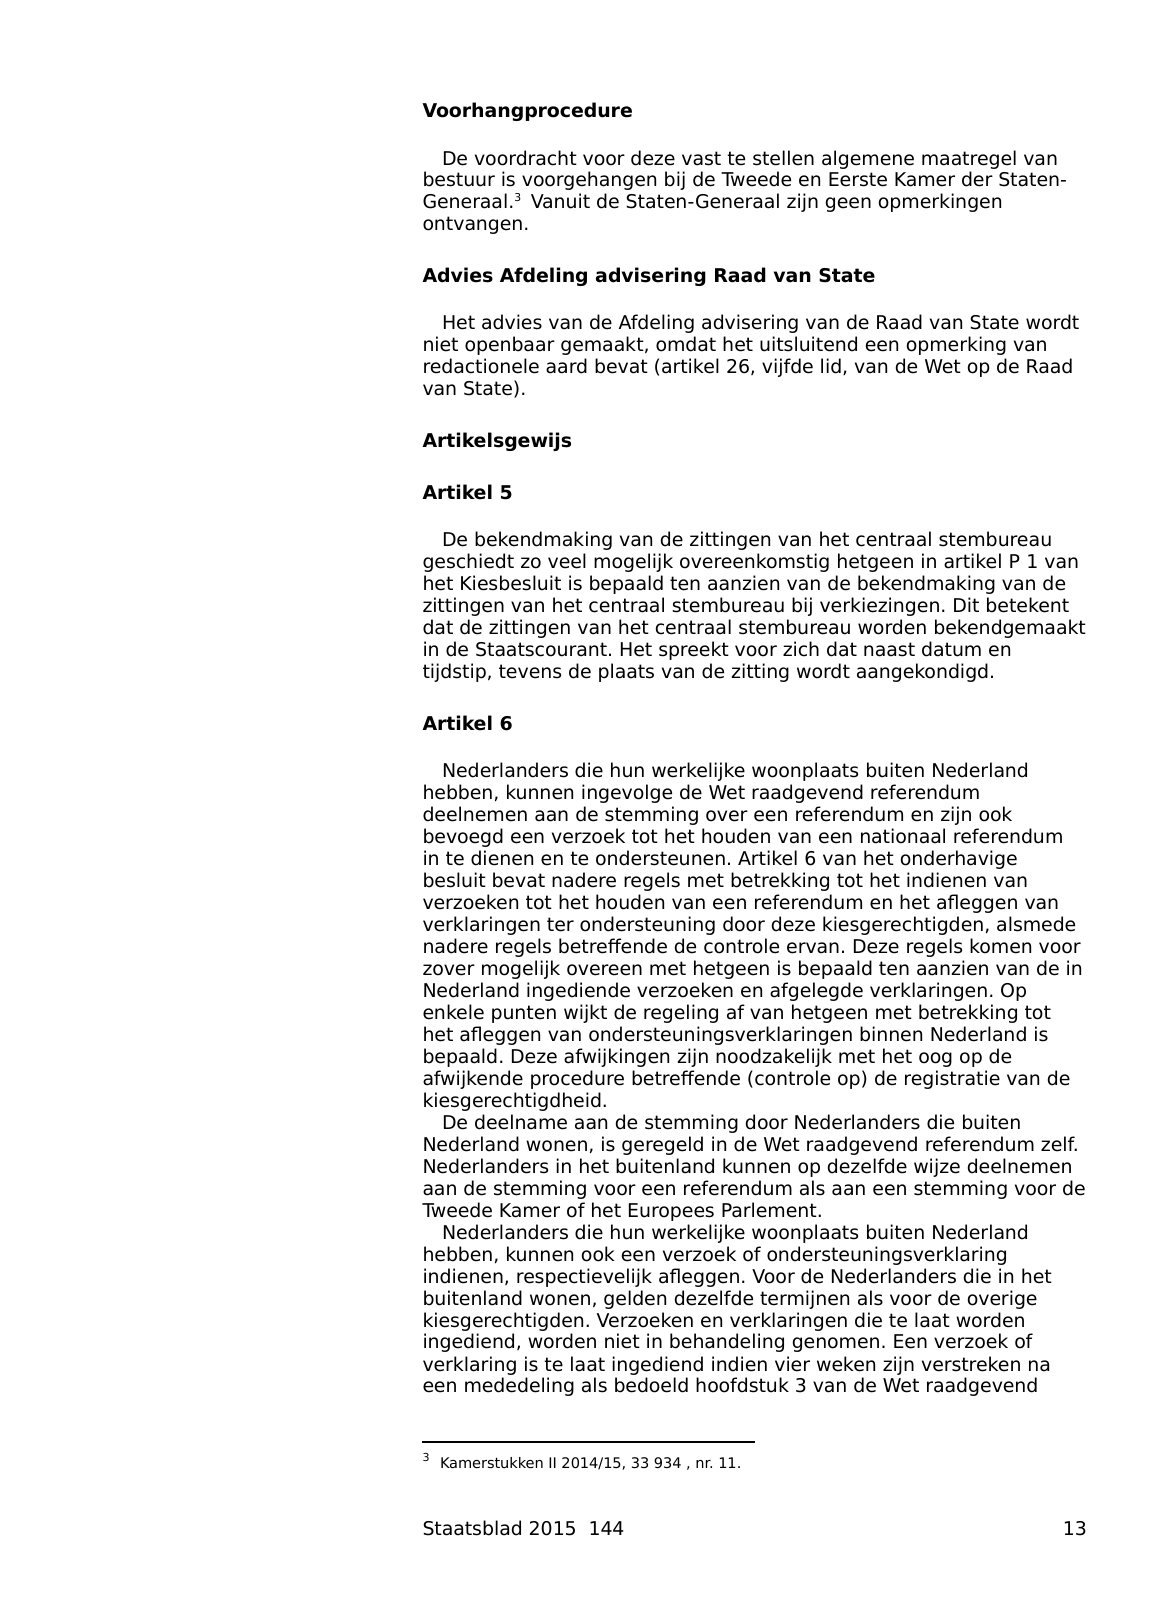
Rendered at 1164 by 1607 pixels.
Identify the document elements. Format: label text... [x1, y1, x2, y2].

text Nederlanders die hun werkelijke woonplaats buiten Nederland hebben, kunnen ook een verzoek of ondersteuningsverklaring indienen, respectievelijk afleggen. Voor de Nederlanders die in het buitenland wonen, gelden dezelfde termijnen als voor de overige kiesgerechtigden. Verzoeken en verklaringen die te laat worden ingediend, worden niet in behandeling genomen. Een verzoek of verklaring is te laat ingediend indien vier weken zijn verstreken na een mededeling als bedoeld hoofdstuk 3 van de Wet raadgevend [422, 1222, 1087, 1397]
subtitle Artikelsgewijs [422, 430, 1087, 452]
subtitle Advies Afdeling advisering Raad van State [422, 265, 1087, 287]
subtitle Artikel 6 [422, 713, 1087, 735]
text De voordracht voor deze vast te stellen algemene maatregel van bestuur is voorgehangen bij de Tweede en Eerste Kamer der Staten-Generaal. Vanuit de Staten-Generaal zijn geen opmerkingen ontvangen. [422, 147, 1087, 235]
text De deelname aan de stemming door Nederlanders die buiten Nederland wonen, is geregeld in de Wet raadgevend referendum zelf. Nederlanders in het buitenland kunnen op dezelfde wijze deelnemen aan de stemming voor een referendum als aan een stemming voor de Tweede Kamer of het Europees Parlement. [422, 1112, 1087, 1222]
subtitle Voorhangprocedure [422, 100, 1087, 122]
text Kamerstukken II 2014/15, 33 934 , nr. 11. [422, 1451, 1087, 1473]
text Nederlanders die hun werkelijke woonplaats buiten Nederland hebben, kunnen ingevolge de Wet raadgevend referendum deelnemen aan de stemming over een referendum en zijn ook bevoegd een verzoek tot het houden van een nationaal referendum in te dienen en te ondersteunen. Artikel 6 van het onderhavige besluit bevat nadere regels met betrekking tot het indienen van verzoeken tot het houden van een referendum en het afleggen van verklaringen ter ondersteuning door deze kiesgerechtigden, alsmede nadere regels betreffende de controle ervan. Deze regels komen voor zover mogelijk overeen met hetgeen is bepaald ten aanzien van de in Nederland ingediende verzoeken en afgelegde verklaringen. Op enkele punten wijkt de regeling af van hetgeen met betrekking tot het afleggen van ondersteuningsverklaringen binnen Nederland is bepaald. Deze afwijkingen zijn noodzakelijk met het oog op de afwijkende procedure betreffende (controle op) de registratie van de kiesgerechtigdheid. [422, 760, 1087, 1112]
text De bekendmaking van de zittingen van het centraal stembureau geschiedt zo veel mogelijk overeenkomstig hetgeen in artikel P 1 van het Kiesbesluit is bepaald ten aanzien van de bekendmaking van de zittingen van het centraal stembureau bij verkiezingen. Dit betekent dat de zittingen van het centraal stembureau worden bekendgemaakt in de Staatscourant. Het spreekt voor zich dat naast datum en tijdstip, tevens de plaats van de zitting wordt aangekondigd. [422, 529, 1087, 683]
text Het advies van de Afdeling advisering van de Raad van State wordt niet openbaar gemaakt, omdat het uitsluitend een opmerking van redactionele aard bevat (artikel 26, vijfde lid, van de Wet op de Raad van State). [422, 312, 1087, 400]
subtitle Artikel 5 [422, 482, 1087, 504]
